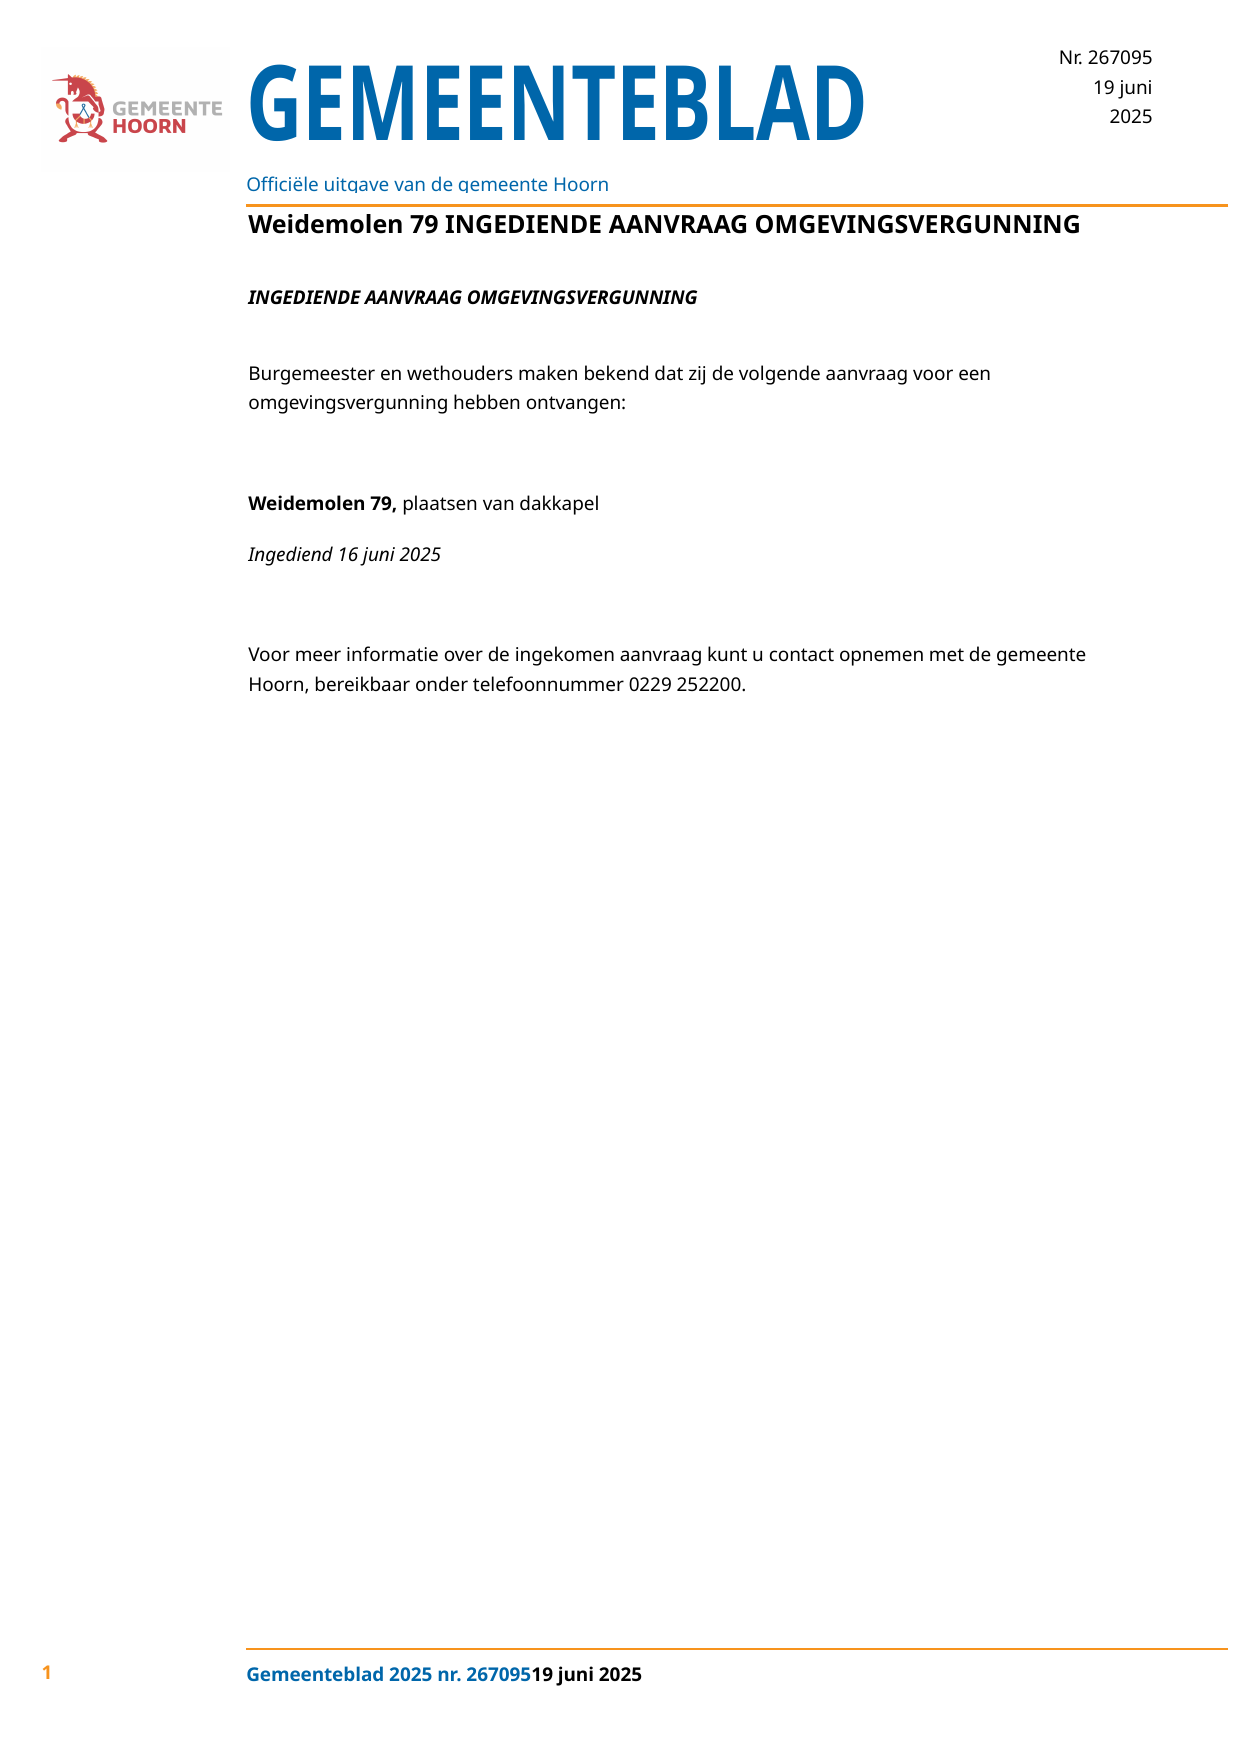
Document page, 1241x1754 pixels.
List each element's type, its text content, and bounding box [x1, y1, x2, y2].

text Weidemolen 79 INGEDIENDE AANVRAAG OMGEVINGSVERGUNNING [248, 207, 1152, 241]
text Burgemeester en wethouders maken bekend dat zij de volgende aanvraag voor een omgevingsvergunning hebben ontvangen: [248, 360, 1152, 415]
text INGEDIENDE AANVRAAG OMGEVINGSVERGUNNING [248, 284, 1152, 309]
text Voor meer informatie over de ingekomen aanvraag kunt u contact opnemen met de gemeente Hoorn, bereikbaar onder telefoonnummer 0229 252200. [248, 642, 1152, 697]
picture [41, 47, 231, 172]
text Ingediend 16 juni 2025 [248, 541, 1152, 567]
text Weidemolen 79, plaatsen van dakkapel [248, 490, 1152, 516]
